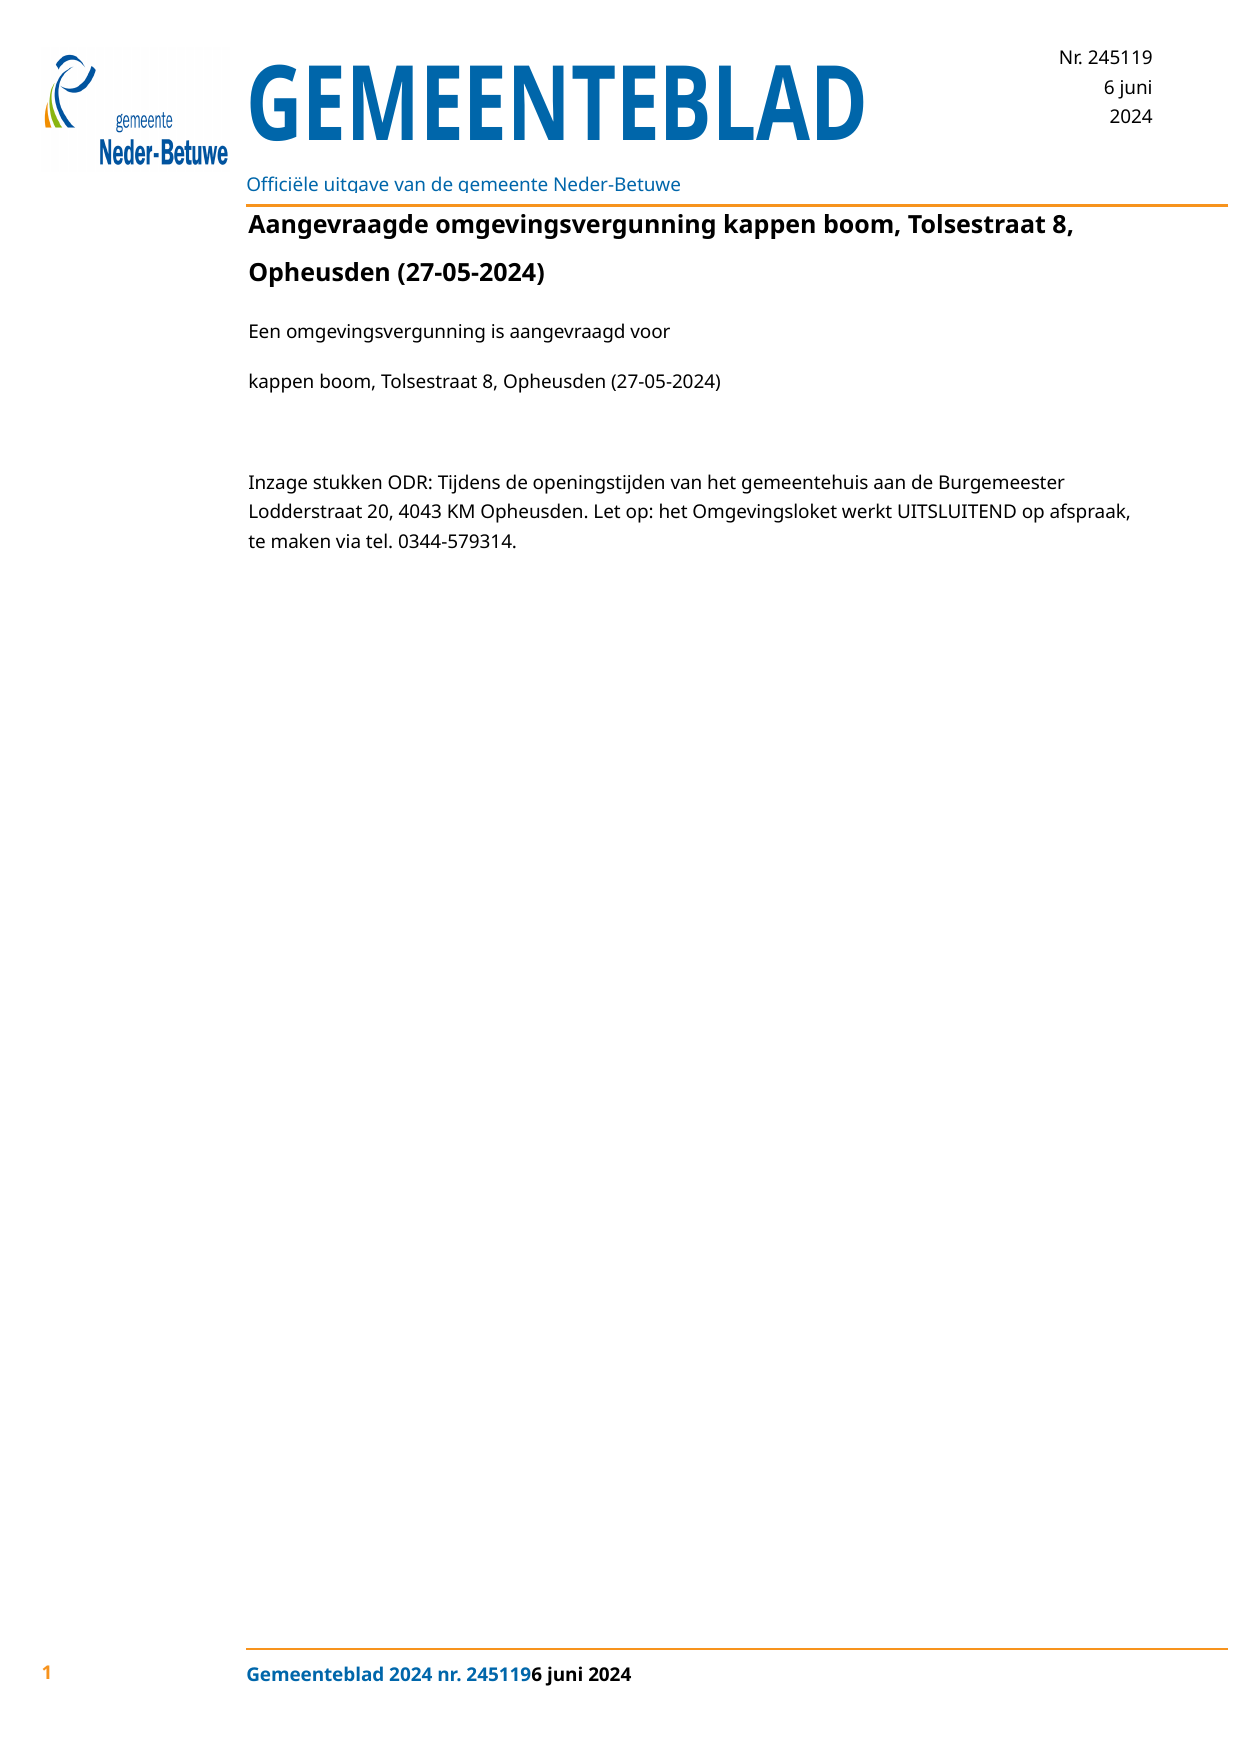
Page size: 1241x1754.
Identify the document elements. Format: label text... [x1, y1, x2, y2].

text kappen boom, Tolsestraat 8, Opheusden (27-05-2024) [248, 368, 1152, 394]
text Aangevraagde omgevingsvergunning kappen boom, Tolsestraat 8, Opheusden (27-05-2024) [248, 207, 1152, 288]
text Inzage stukken ODR: Tijdens de openingstijden van het gemeentehuis aan de Burgemeester Lodderstraat 20, 4043 KM Opheusden. Let op: het Omgevingsloket werkt UITSLUITEND op afspraak, te maken via tel. 0344-579314. [248, 469, 1152, 554]
text Een omgevingsvergunning is aangevraagd voor [248, 318, 1152, 344]
picture [41, 47, 231, 172]
